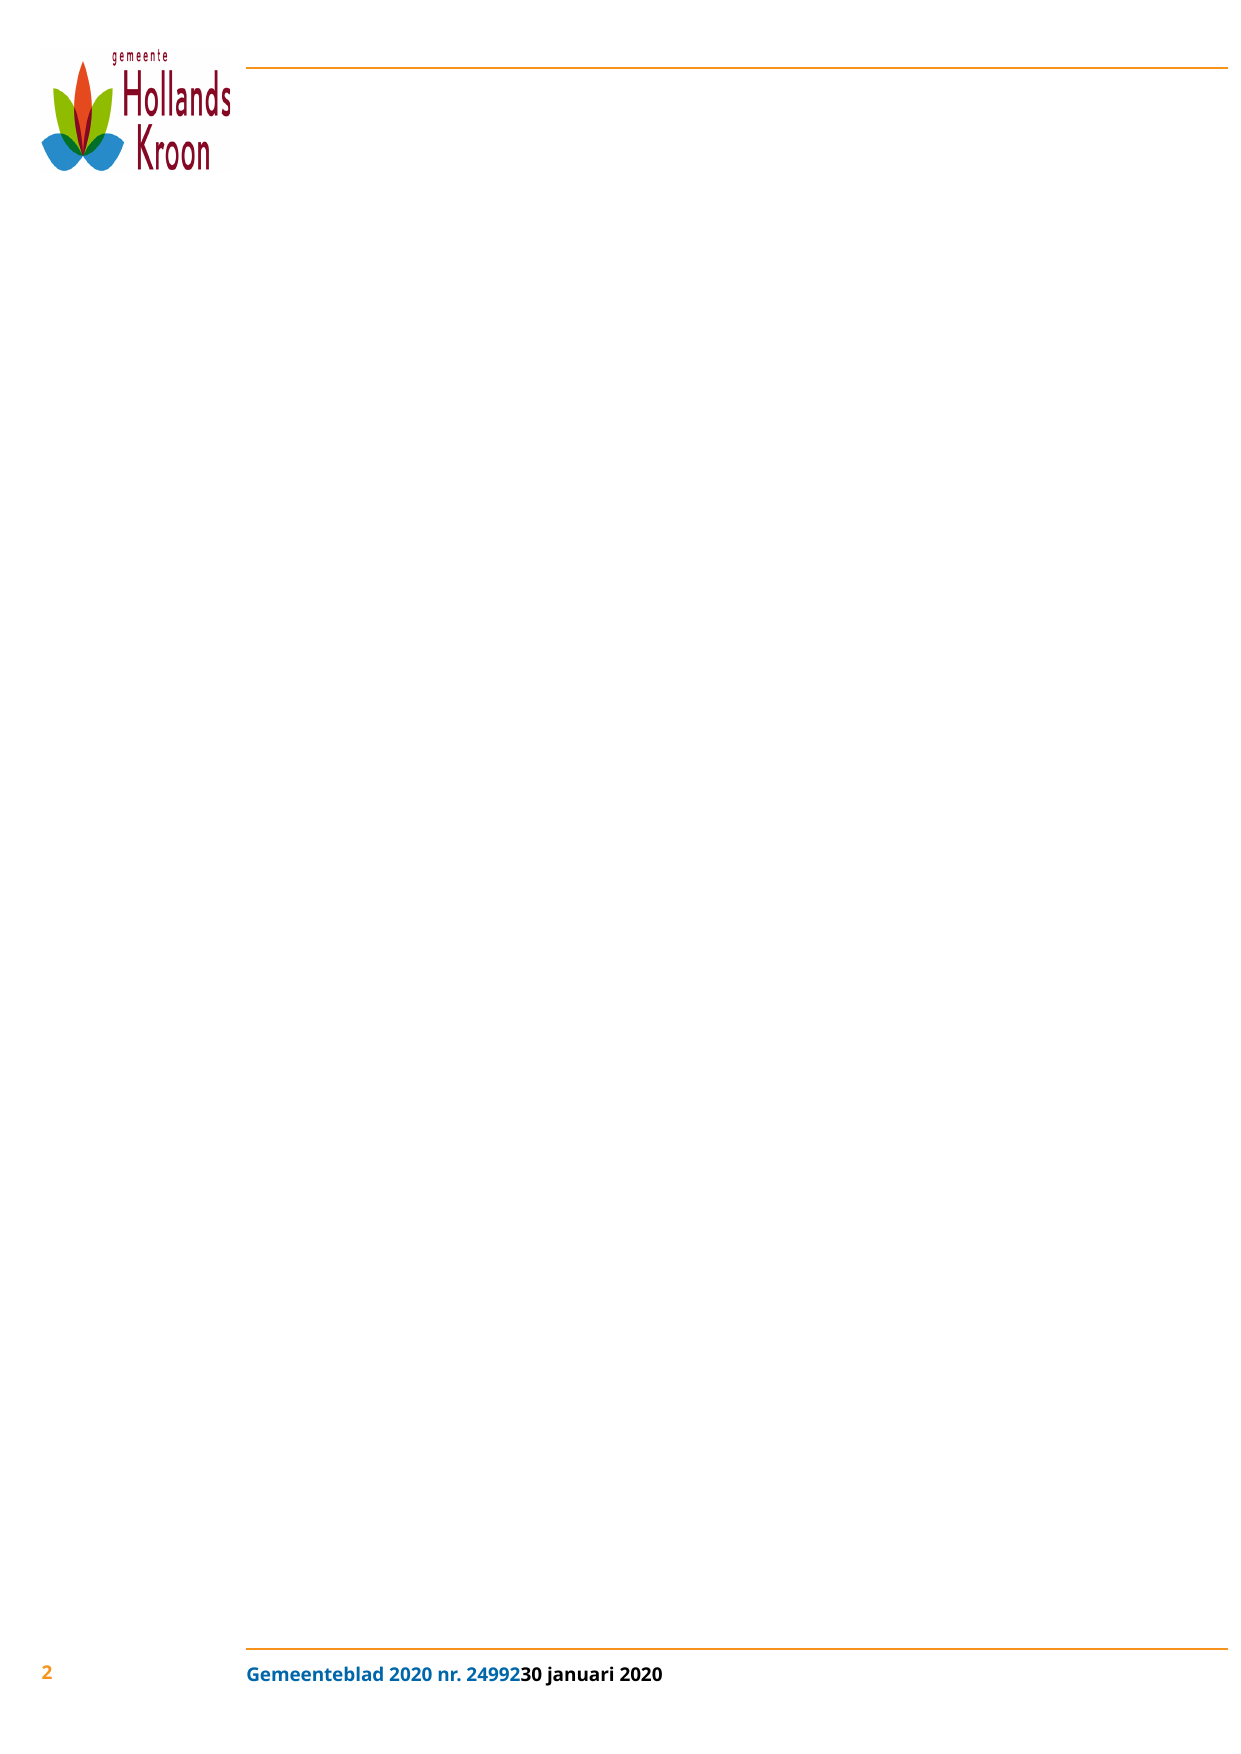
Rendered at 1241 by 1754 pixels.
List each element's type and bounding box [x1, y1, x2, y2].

picture [41, 47, 231, 172]
